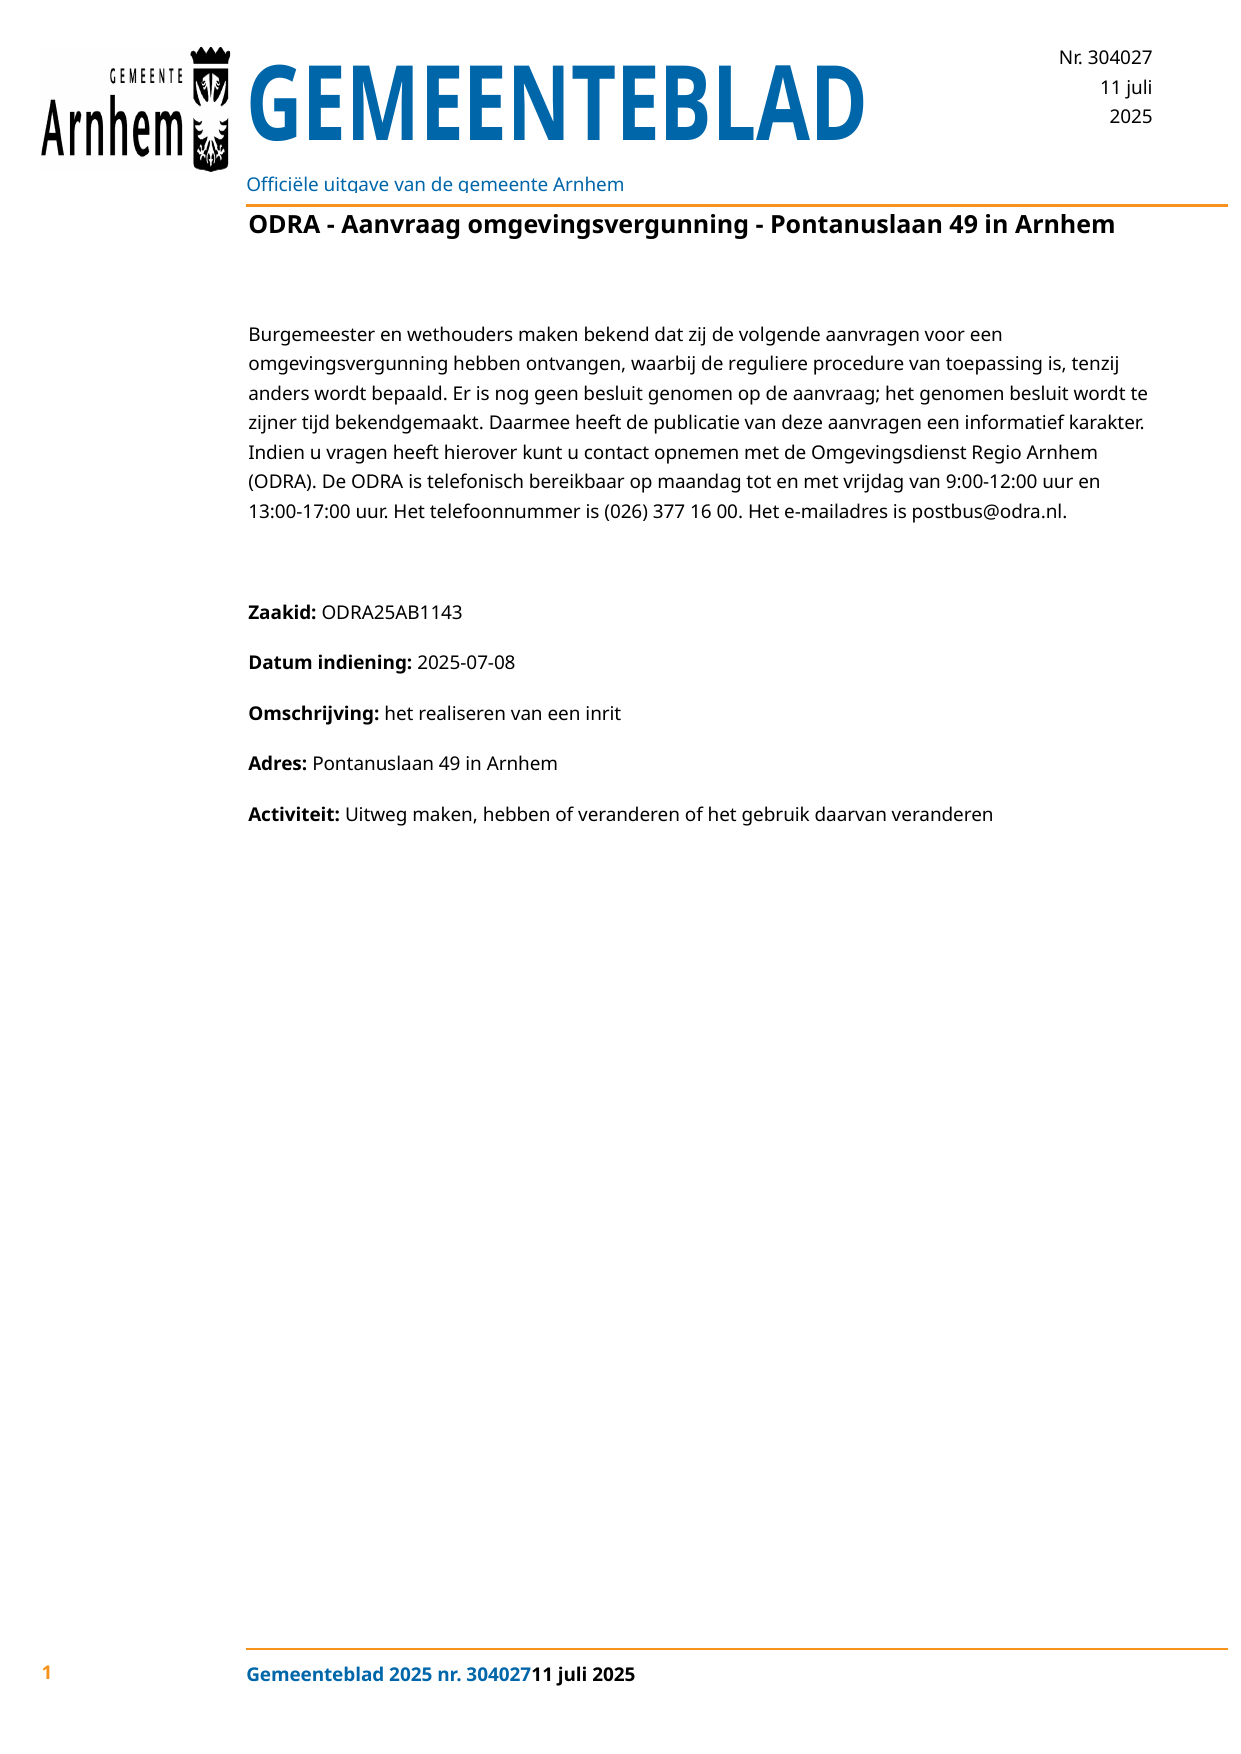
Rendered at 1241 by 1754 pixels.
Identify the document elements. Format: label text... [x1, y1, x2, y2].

text Adres: Pontanuslaan 49 in Arnhem [248, 750, 1152, 776]
text Burgemeester en wethouders maken bekend dat zij de volgende aanvragen voor een omgevingsvergunning hebben ontvangen, waarbij de reguliere procedure van toepassing is, tenzij anders wordt bepaald. Er is nog geen besluit genomen op de aanvraag; het genomen besluit wordt te zijner tijd bekendgemaakt. Daarmee heeft de publicatie van deze aanvragen een informatief karakter. Indien u vragen heeft hierover kunt u contact opnemen met de Omgevingsdienst Regio Arnhem (ODRA). De ODRA is telefonisch bereikbaar op maandag tot en met vrijdag van 9:00-12:00 uur en 13:00-17:00 uur. Het telefoonnummer is (026) 377 16 00. Het e-mailadres is postbus@odra.nl. [248, 321, 1152, 524]
text Activiteit: Uitweg maken, hebben of veranderen of het gebruik daarvan veranderen [248, 801, 1152, 826]
text ODRA - Aanvraag omgevingsvergunning - Pontanuslaan 49 in Arnhem [248, 207, 1152, 241]
picture [41, 47, 231, 172]
text Datum indiening: 2025-07-08 [248, 649, 1152, 675]
text Zaakid: ODRA25AB1143 [248, 599, 1152, 625]
text Omschrijving: het realiseren van een inrit [248, 700, 1152, 726]
